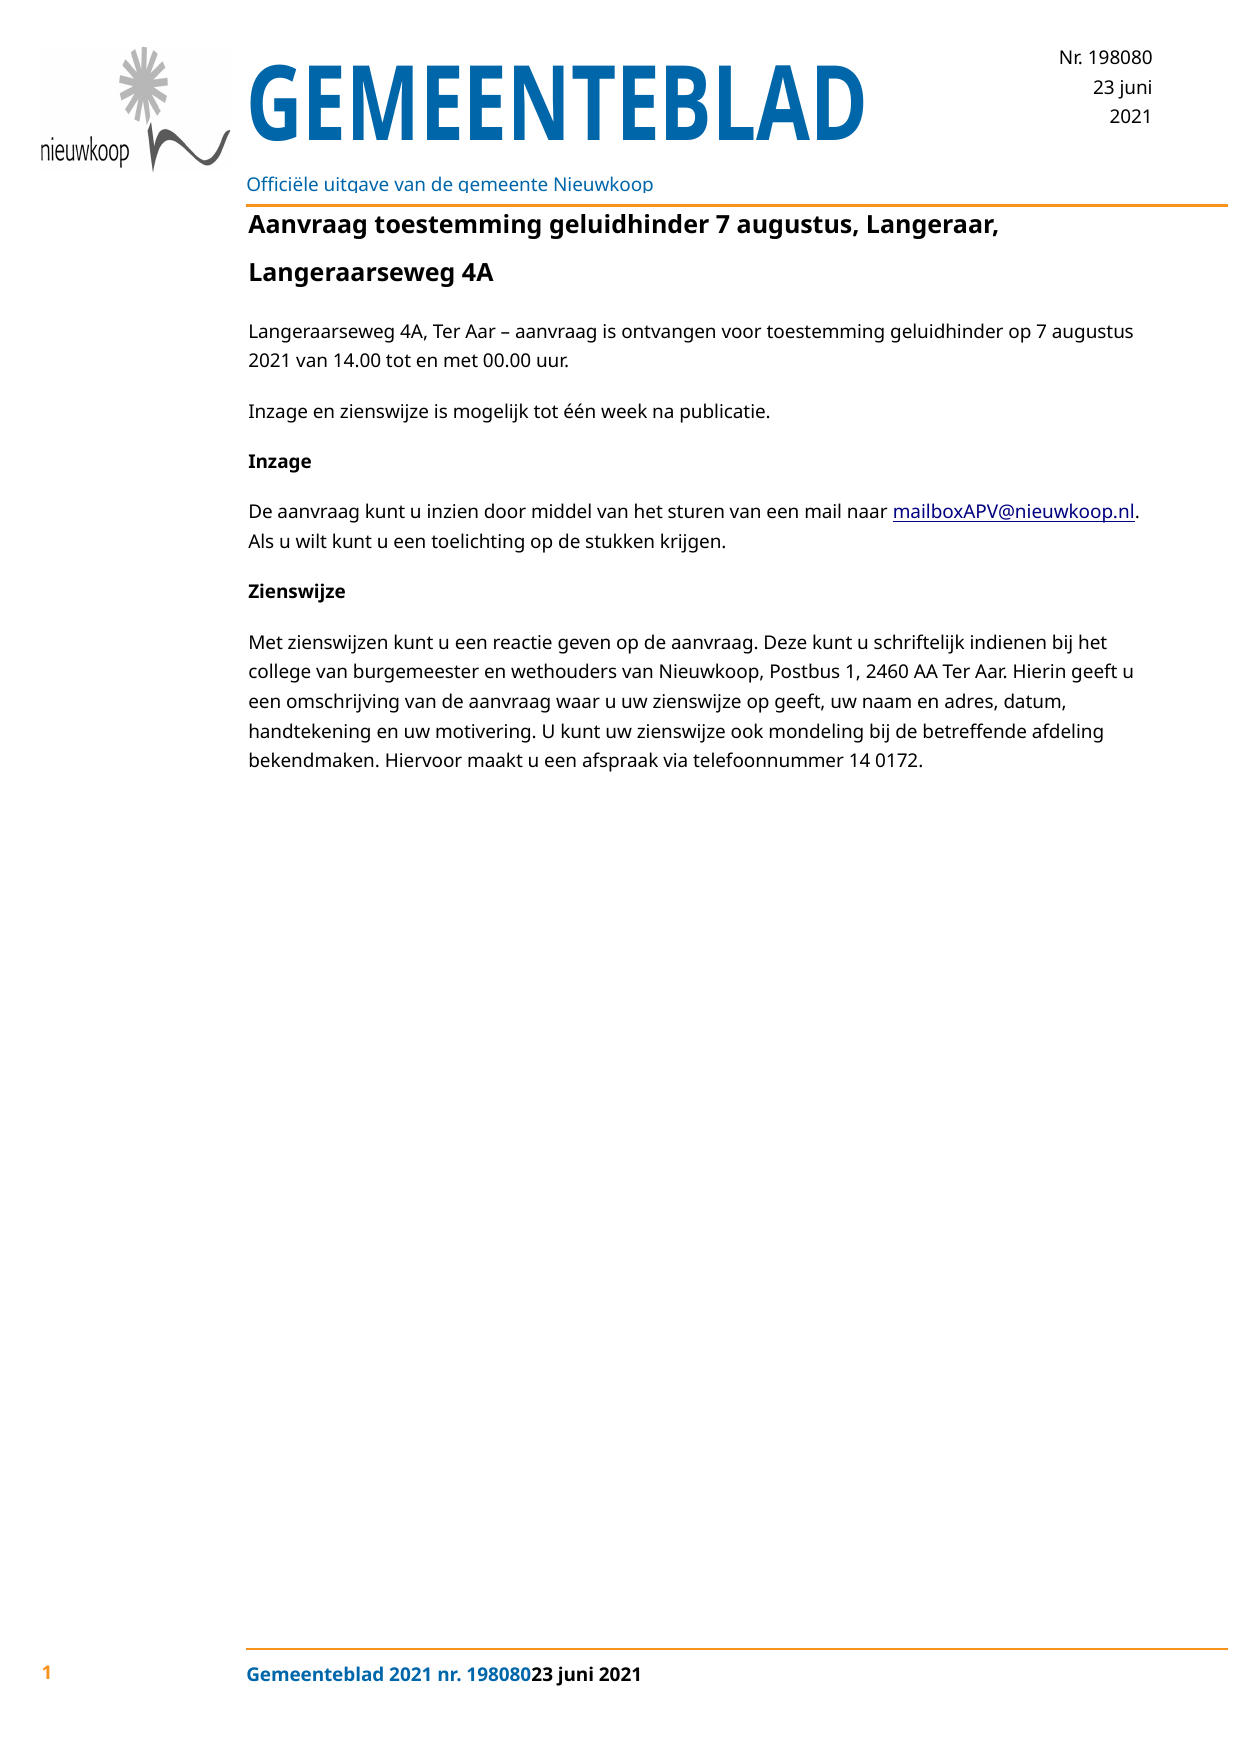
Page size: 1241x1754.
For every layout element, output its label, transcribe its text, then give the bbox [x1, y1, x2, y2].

text Aanvraag toestemming geluidhinder 7 augustus, Langeraar, Langeraarseweg 4A [248, 207, 1152, 288]
text Inzage [248, 448, 1152, 474]
picture [41, 47, 231, 172]
text De aanvraag kunt u inzien door middel van het sturen van een mail naar mailboxAPV@nieuwkoop.nl. Als u wilt kunt u een toelichting op de stukken krijgen. [248, 499, 1152, 554]
text Zienswijze [248, 579, 1152, 604]
text Langeraarseweg 4A, Ter Aar – aanvraag is ontvangen voor toestemming geluidhinder op 7 augustus 2021 van 14.00 tot en met 00.00 uur. [248, 318, 1152, 373]
text Met zienswijzen kunt u een reactie geven op de aanvraag. Deze kunt u schriftelijk indienen bij het college van burgemeester en wethouders van Nieuwkoop, Postbus 1, 2460 AA Ter Aar. Hierin geeft u een omschrijving van de aanvraag waar u uw zienswijze op geeft, uw naam en adres, datum, handtekening en uw motivering. U kunt uw zienswijze ook mondeling bij de betreffende afdeling bekendmaken. Hiervoor maakt u een afspraak via telefoonnummer 14 0172. [248, 629, 1152, 773]
text Inzage en zienswijze is mogelijk tot één week na publicatie. [248, 398, 1152, 424]
